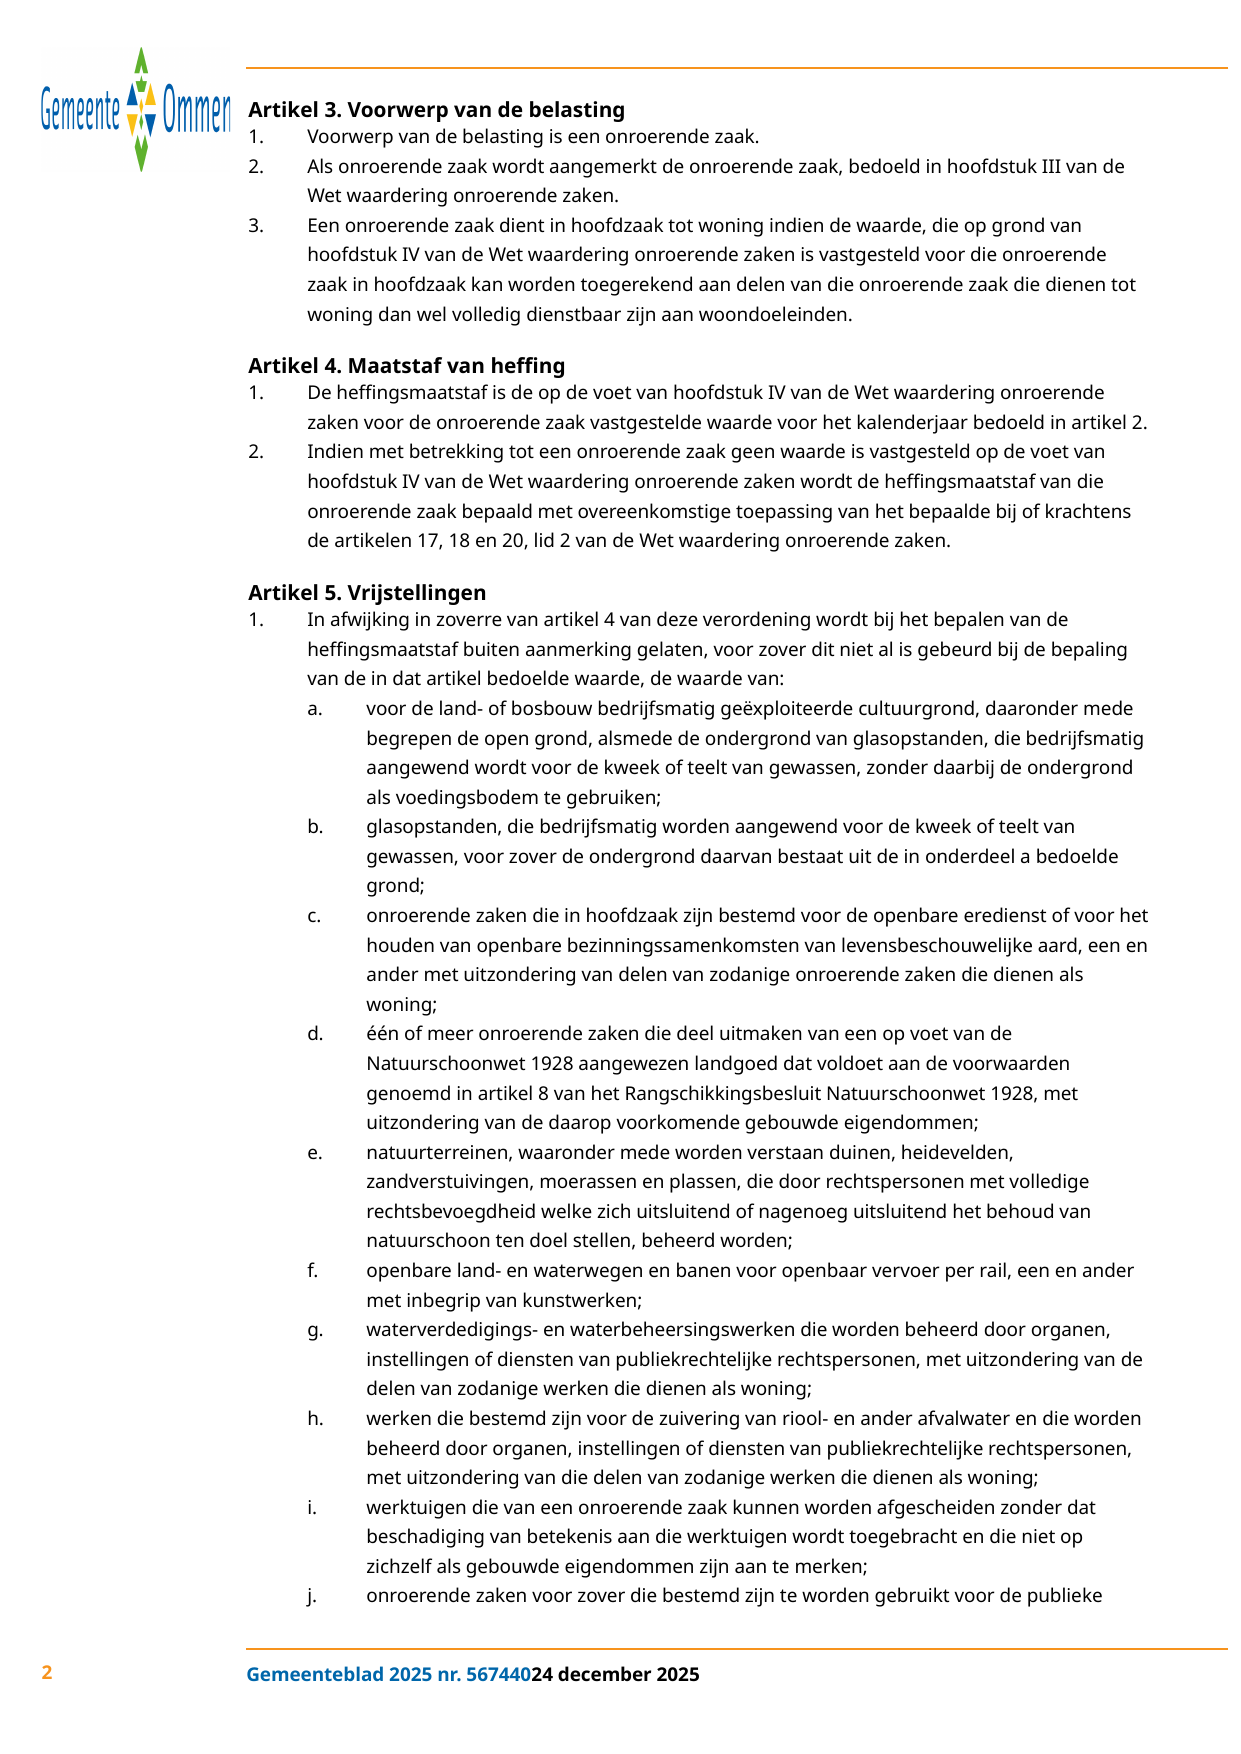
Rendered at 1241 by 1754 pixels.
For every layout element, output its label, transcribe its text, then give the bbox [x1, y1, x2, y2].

text Artikel 4. Maatstaf van heffing [248, 351, 1152, 379]
text Artikel 3. Voorwerp van de belasting [248, 95, 1152, 123]
list onroerende zaken die in hoofdzaak zijn bestemd voor de openbare eredienst of voor het houden van openbare bezinningssamenkomsten van levensbeschouwelijke aard, een en ander met uitzondering van delen van zodanige onroerende zaken die dienen als woning; [307, 902, 1152, 1017]
list waterverdedigings- en waterbeheersingswerken die worden beheerd door organen, instellingen of diensten van publiekrechtelijke rechtspersonen, met uitzondering van de delen van zodanige werken die dienen als woning; [307, 1316, 1152, 1401]
picture [41, 47, 231, 172]
list natuurterreinen, waaronder mede worden verstaan duinen, heidevelden, zandverstuivingen, moerassen en plassen, die door rechtspersonen met volledige rechtsbevoegdheid welke zich uitsluitend of nagenoeg uitsluitend het behoud van natuurschoon ten doel stellen, beheerd worden; [307, 1139, 1152, 1253]
list glasopstanden, die bedrijfsmatig worden aangewend voor de kweek of teelt van gewassen, voor zover de ondergrond daarvan bestaat uit de in onderdeel a bedoelde grond; [307, 813, 1152, 898]
list De heffingsmaatstaf is de op de voet van hoofdstuk IV van de Wet waardering onroerende zaken voor de onroerende zaak vastgestelde waarde voor het kalenderjaar bedoeld in artikel 2. [248, 379, 1152, 435]
list In afwijking in zoverre van artikel 4 van deze verordening wordt bij het bepalen van de heffingsmaatstaf buiten aanmerking gelaten, voor zover dit niet al is gebeurd bij de bepaling van de in dat artikel bedoelde waarde, de waarde van: [248, 606, 1152, 691]
list één of meer onroerende zaken die deel uitmaken van een op voet van de Natuurschoonwet 1928 aangewezen landgoed dat voldoet aan de voorwaarden genoemd in artikel 8 van het Rangschikkingsbesluit Natuurschoonwet 1928, met uitzondering van de daarop voorkomende gebouwde eigendommen; [307, 1021, 1152, 1135]
list Als onroerende zaak wordt aangemerkt de onroerende zaak, bedoeld in hoofdstuk III van de Wet waardering onroerende zaken. [248, 153, 1152, 208]
list openbare land- en waterwegen en banen voor openbaar vervoer per rail, een en ander met inbegrip van kunstwerken; [307, 1257, 1152, 1312]
list Een onroerende zaak dient in hoofdzaak tot woning indien de waarde, die op grond van hoofdstuk IV van de Wet waardering onroerende zaken is vastgesteld voor die onroerende zaak in hoofdzaak kan worden toegerekend aan delen van die onroerende zaak die dienen tot woning dan wel volledig dienstbaar zijn aan woondoeleinden. [248, 212, 1152, 326]
text Artikel 5. Vrijstellingen [248, 578, 1152, 606]
list werken die bestemd zijn voor de zuivering van riool- en ander afvalwater en die worden beheerd door organen, instellingen of diensten van publiekrechtelijke rechtspersonen, met uitzondering van die delen van zodanige werken die dienen als woning; [307, 1405, 1152, 1490]
list voor de land- of bosbouw bedrijfsmatig geëxploiteerde cultuurgrond, daaronder mede begrepen de open grond, alsmede de ondergrond van glasopstanden, die bedrijfsmatig aangewend wordt voor de kweek of teelt van gewassen, zonder daarbij de ondergrond als voedingsbodem te gebruiken; [307, 695, 1152, 809]
list Indien met betrekking tot een onroerende zaak geen waarde is vastgesteld op de voet van hoofdstuk IV van de Wet waardering onroerende zaken wordt de heffingsmaatstaf van die onroerende zaak bepaald met overeenkomstige toepassing van het bepaalde bij of krachtens de artikelen 17, 18 en 20, lid 2 van de Wet waardering onroerende zaken. [248, 439, 1152, 553]
list Voorwerp van de belasting is een onroerende zaak. [248, 123, 1152, 149]
list onroerende zaken voor zover die bestemd zijn te worden gebruikt voor de publieke [307, 1583, 1152, 1608]
list werktuigen die van een onroerende zaak kunnen worden afgescheiden zonder dat beschadiging van betekenis aan die werktuigen wordt toegebracht en die niet op zichzelf als gebouwde eigendommen zijn aan te merken; [307, 1494, 1152, 1579]
